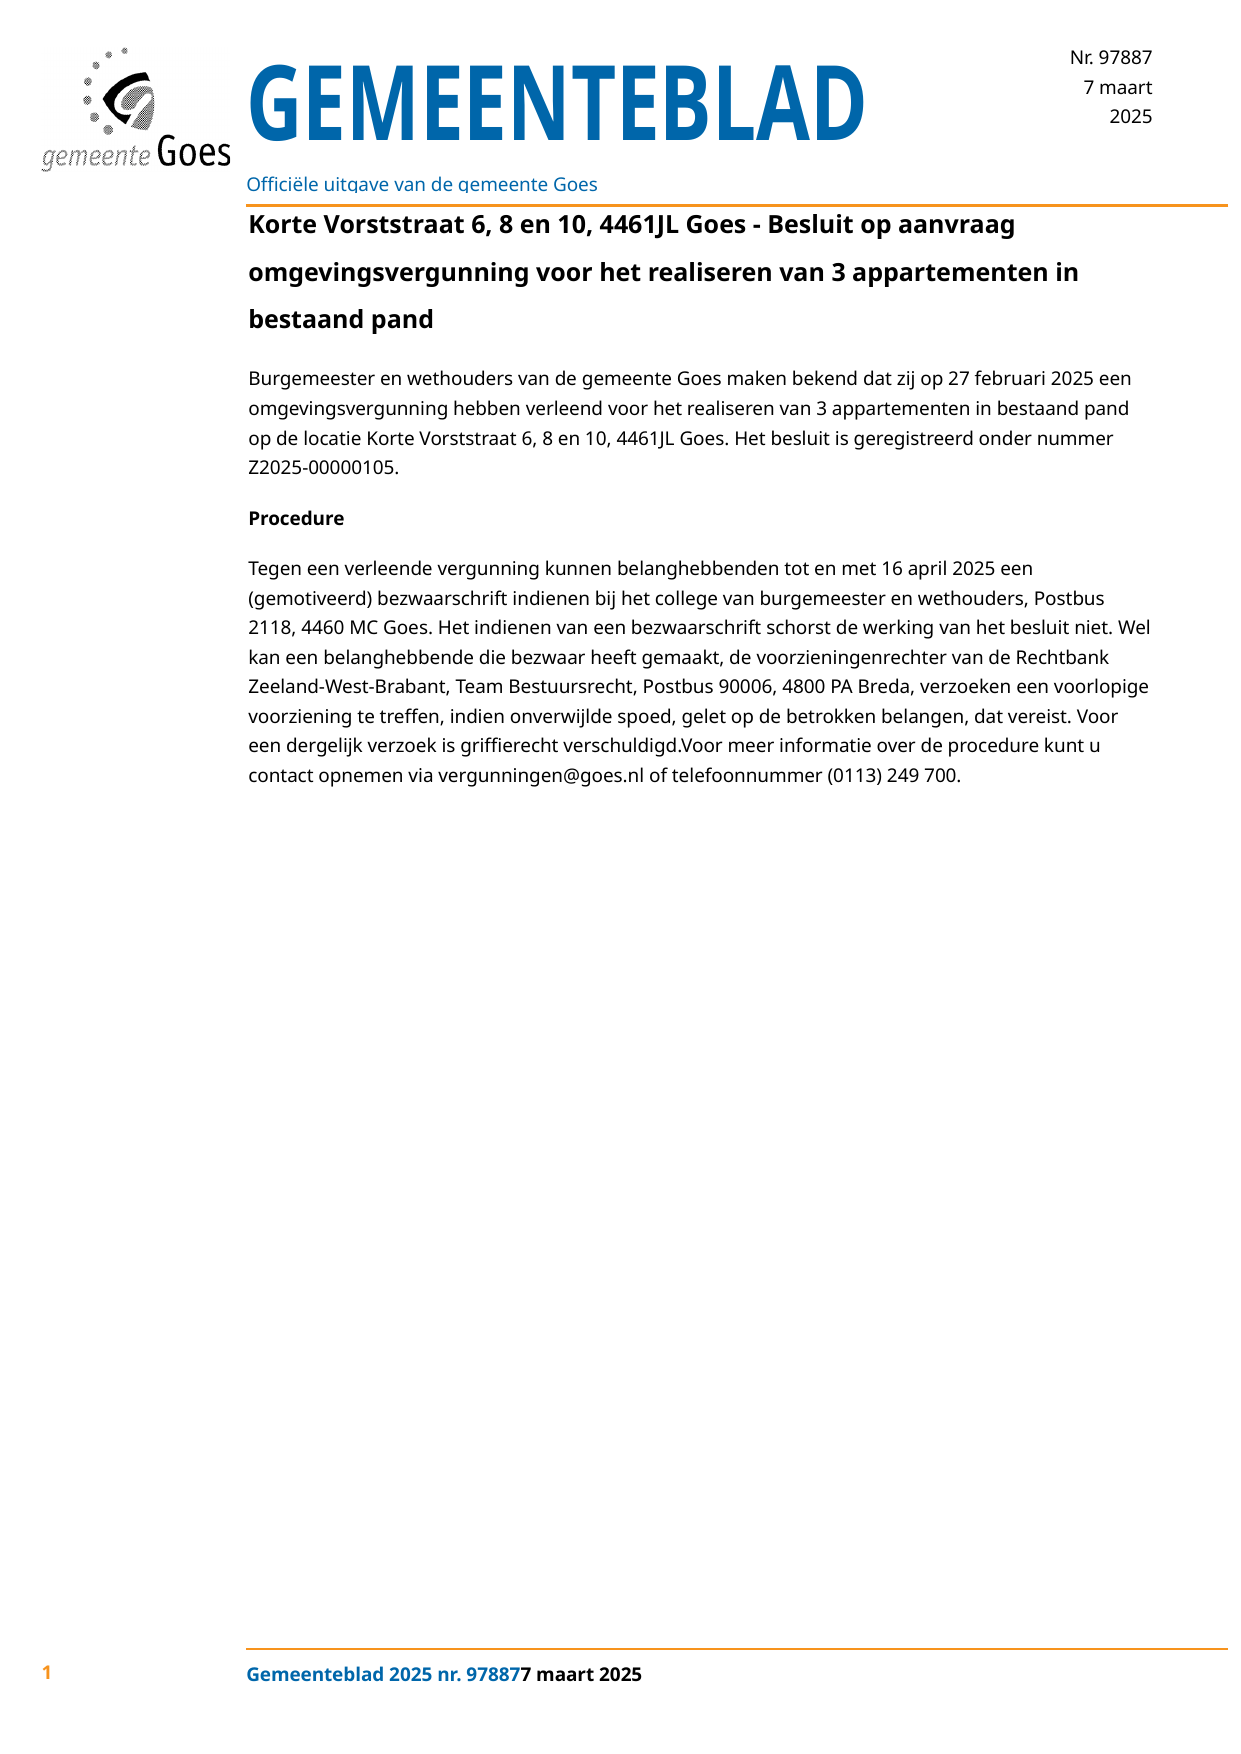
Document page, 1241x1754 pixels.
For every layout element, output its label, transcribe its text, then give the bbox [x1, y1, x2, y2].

picture [41, 47, 231, 172]
text Procedure [248, 505, 1152, 530]
text Tegen een verleende vergunning kunnen belanghebbenden tot en met 16 april 2025 een (gemotiveerd) bezwaarschrift indienen bij het college van burgemeester en wethouders, Postbus 2118, 4460 MC Goes. Het indienen van een bezwaarschrift schorst de werking van het besluit niet. Wel kan een belanghebbende die bezwaar heeft gemaakt, de voorzieningenrechter van de Rechtbank Zeeland-West-Brabant, Team Bestuursrecht, Postbus 90006, 4800 PA Breda, verzoeken een voorlopige voorziening te treffen, indien onverwijlde spoed, gelet op de betrokken belangen, dat vereist. Voor een dergelijk verzoek is griffierecht verschuldigd.Voor meer informatie over de procedure kunt u contact opnemen via vergunningen@goes.nl of telefoonnummer (0113) 249 700. [248, 555, 1152, 788]
text Korte Vorststraat 6, 8 en 10, 4461JL Goes - Besluit op aanvraag omgevingsvergunning voor het realiseren van 3 appartementen in bestaand pand [248, 207, 1152, 336]
text Burgemeester en wethouders van de gemeente Goes maken bekend dat zij op 27 februari 2025 een omgevingsvergunning hebben verleend voor het realiseren van 3 appartementen in bestaand pand op de locatie Korte Vorststraat 6, 8 en 10, 4461JL Goes. Het besluit is geregistreerd onder nummer Z2025-00000105. [248, 366, 1152, 480]
